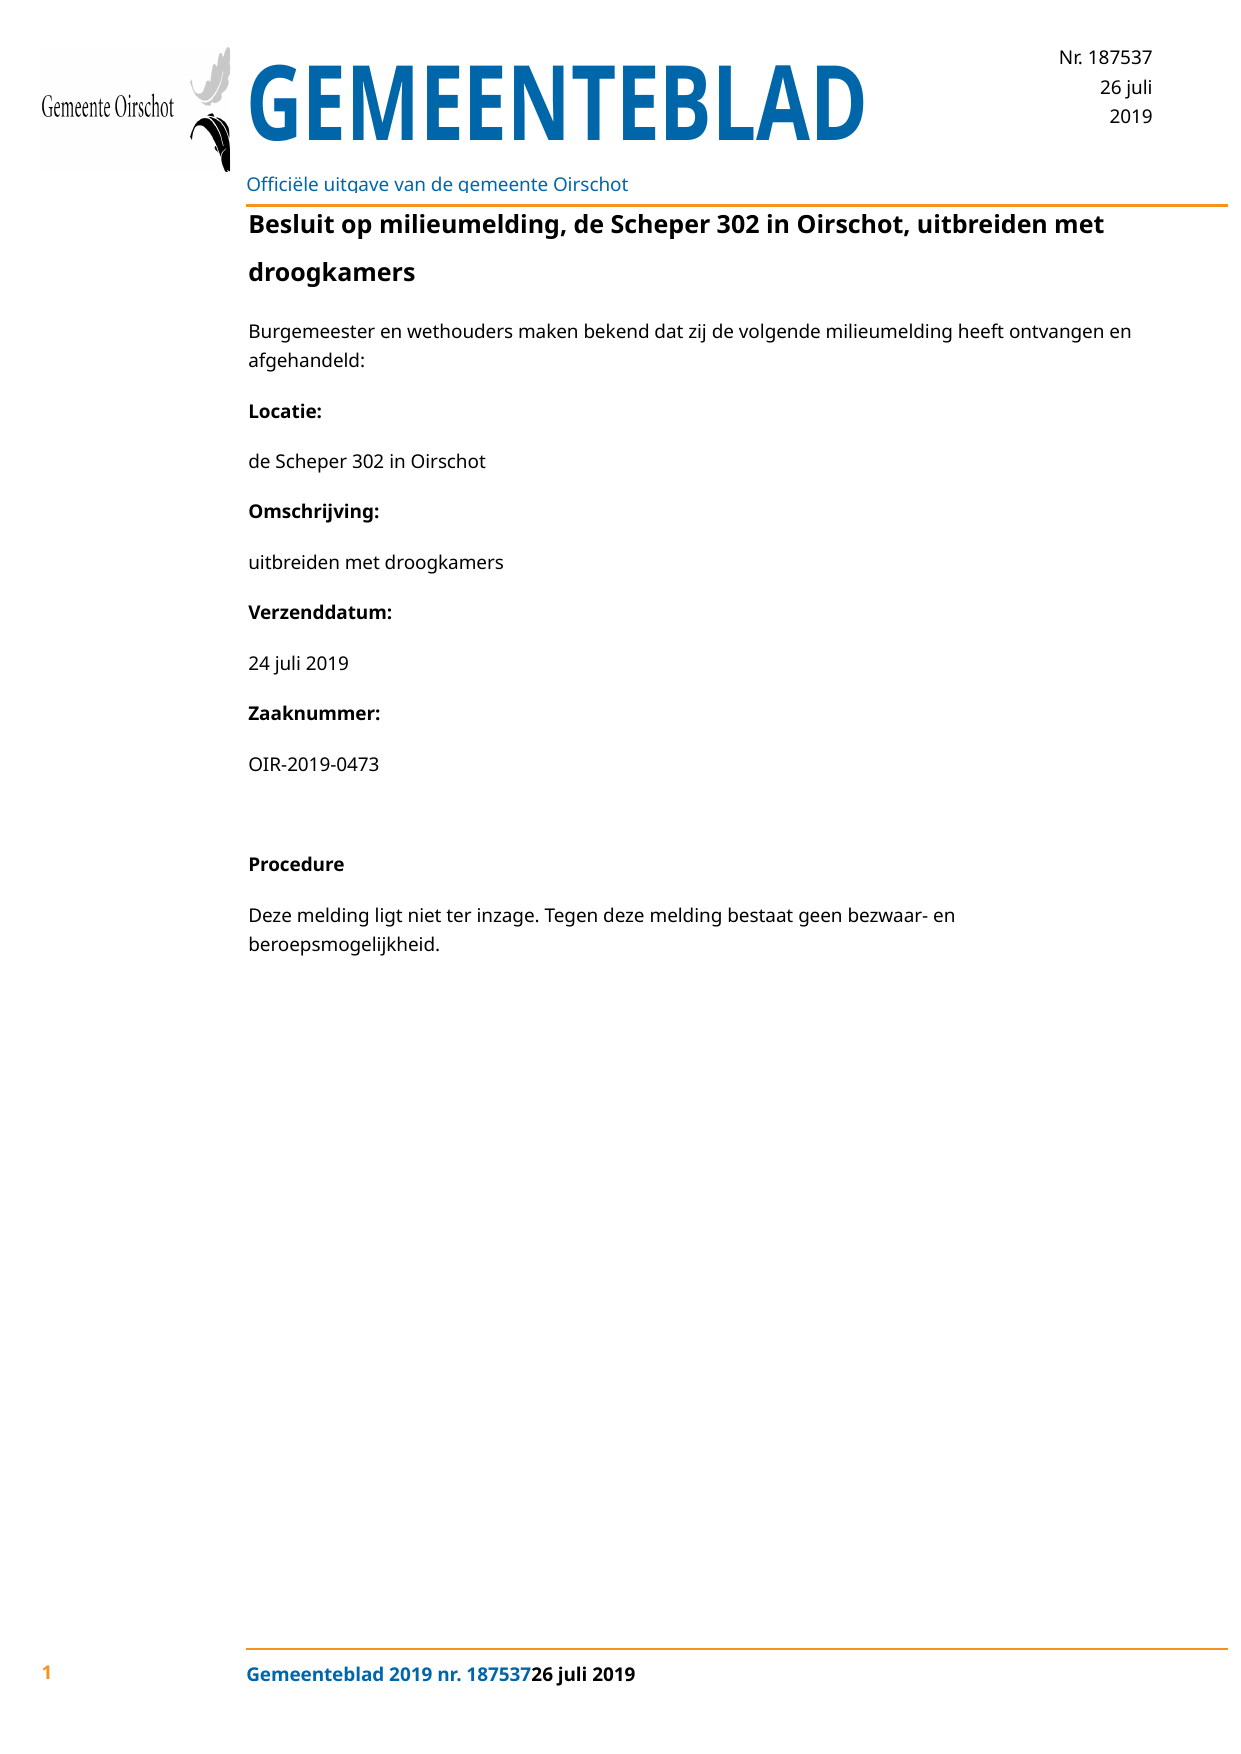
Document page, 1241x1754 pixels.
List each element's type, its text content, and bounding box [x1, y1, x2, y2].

text Omschrijving: [248, 499, 1152, 524]
text Procedure [248, 852, 1152, 877]
text Deze melding ligt niet ter inzage. Tegen deze melding bestaat geen bezwaar- en beroepsmogelijkheid. [248, 902, 1152, 957]
text Verzenddatum: [248, 599, 1152, 625]
text Burgemeester en wethouders maken bekend dat zij de volgende milieumelding heeft ontvangen en afgehandeld: [248, 318, 1152, 373]
text Locatie: [248, 398, 1152, 424]
text 24 juli 2019 [248, 650, 1152, 676]
text Besluit op milieumelding, de Scheper 302 in Oirschot, uitbreiden met droogkamers [248, 207, 1152, 288]
text OIR-2019-0473 [248, 751, 1152, 777]
text Zaaknummer: [248, 700, 1152, 726]
picture [41, 47, 231, 172]
text de Scheper 302 in Oirschot [248, 448, 1152, 474]
text uitbreiden met droogkamers [248, 549, 1152, 575]
